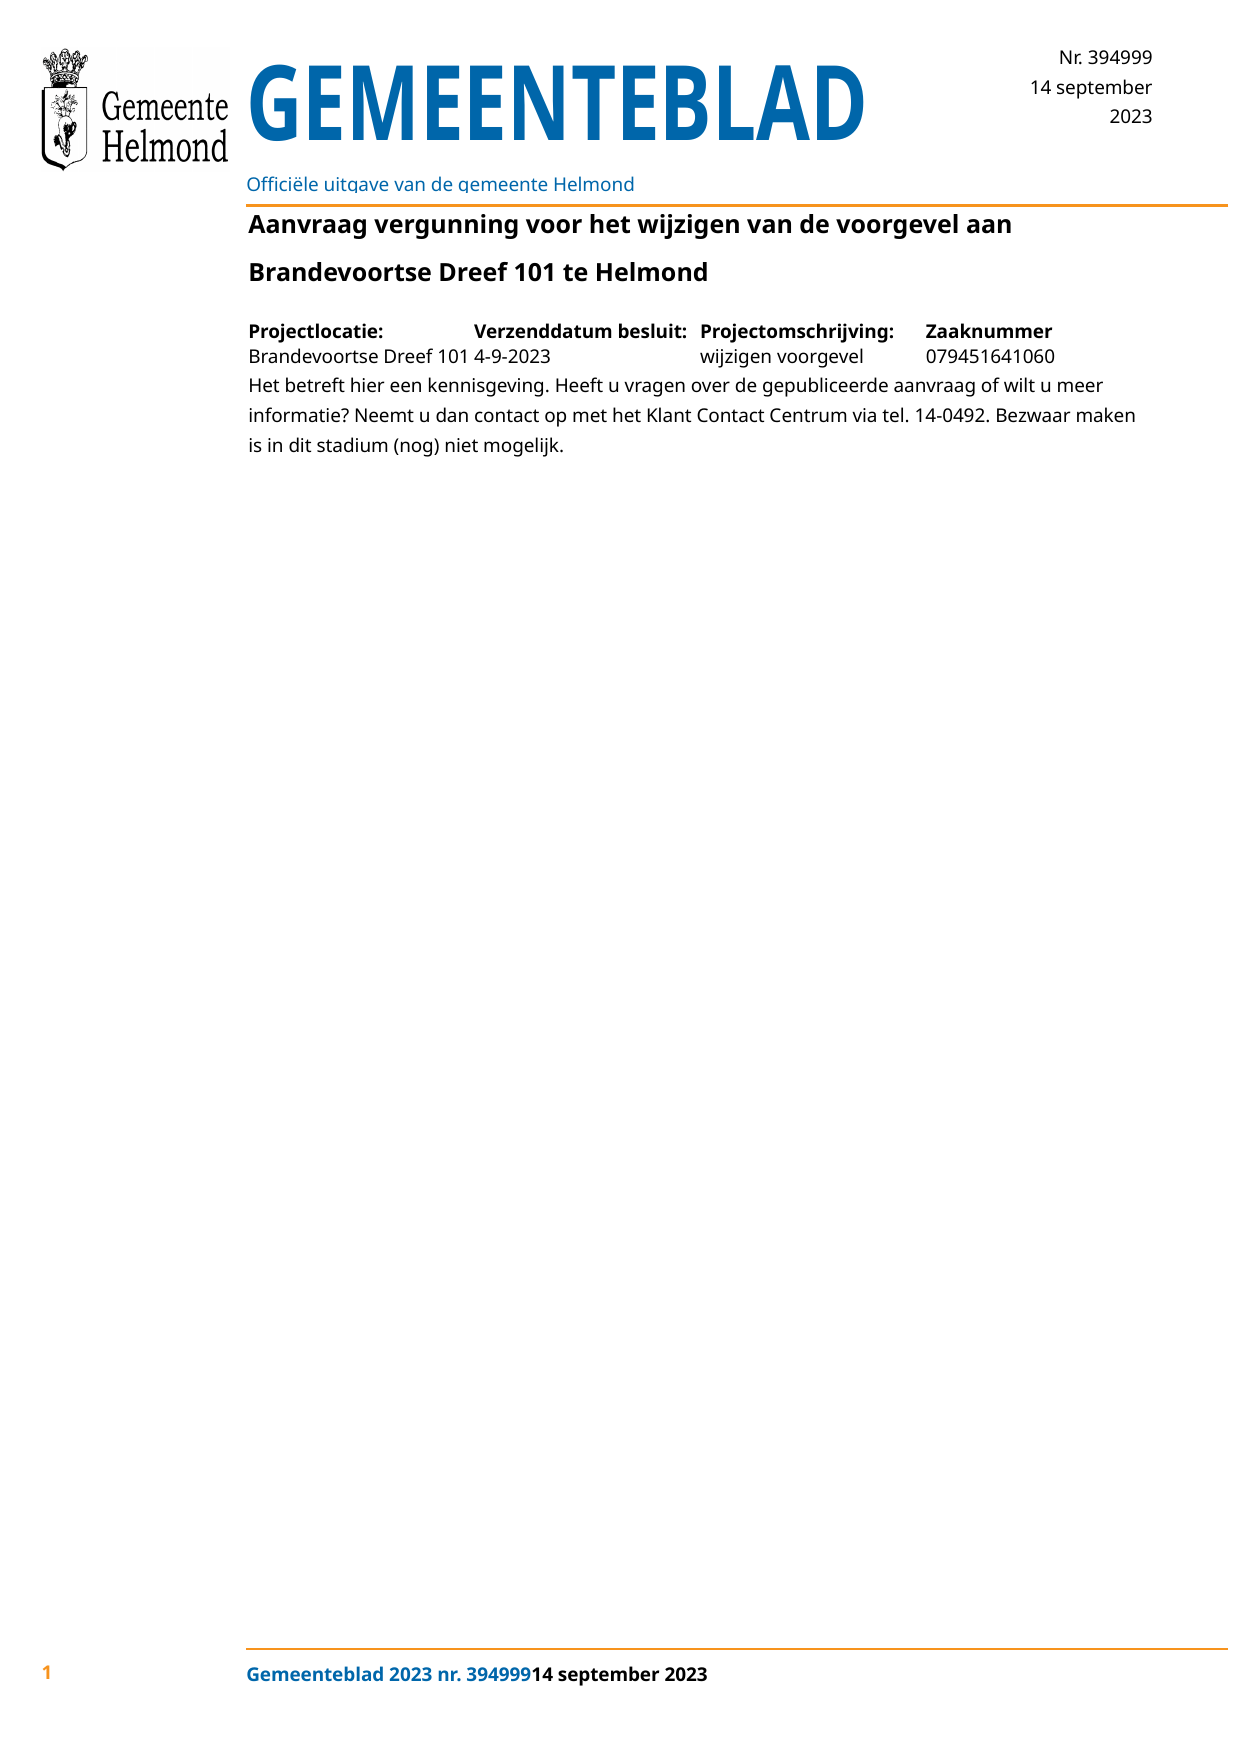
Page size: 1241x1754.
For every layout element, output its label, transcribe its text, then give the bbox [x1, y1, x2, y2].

table_cell 079451641060 [926, 344, 1152, 369]
table_cell wijzigen voorgevel [700, 344, 926, 369]
text Het betreft hier een kennisgeving. Heeft u vragen over de gepubliceerde aanvraag of wilt u meer informatie? Neemt u dan contact op met het Klant Contact Centrum via tel. 14-0492. Bezwaar maken is in dit stadium (nog) niet mogelijk. [248, 373, 1152, 458]
table_header Zaaknummer [926, 318, 1152, 344]
picture [41, 47, 231, 172]
table_header Projectomschrijving: [700, 318, 926, 344]
text Aanvraag vergunning voor het wijzigen van de voorgevel aan Brandevoortse Dreef 101 te Helmond [248, 207, 1152, 288]
table_cell 4-9-2023 [474, 344, 700, 369]
table_cell Brandevoortse Dreef 101 [248, 344, 474, 369]
table_header Projectlocatie: [248, 318, 474, 344]
table_header Verzenddatum besluit: [474, 318, 700, 344]
